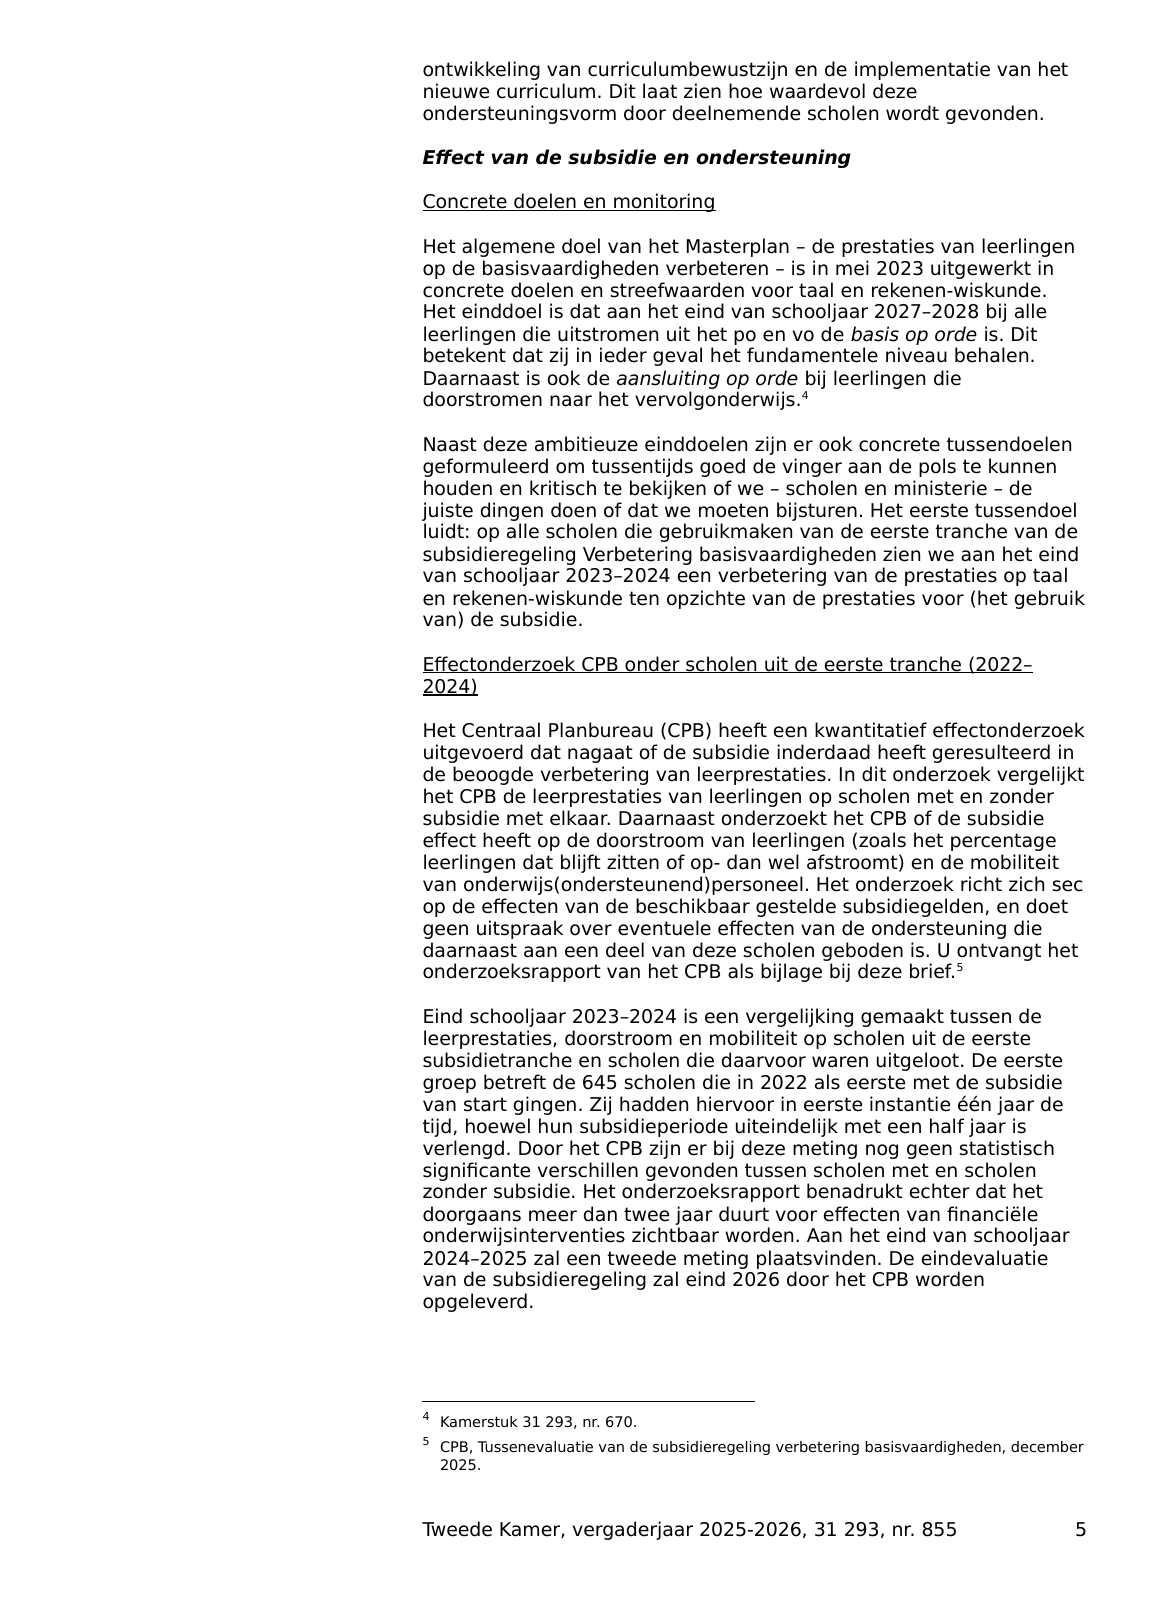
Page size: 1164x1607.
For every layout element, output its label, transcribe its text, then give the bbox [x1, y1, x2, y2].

text Naast deze ambitieuze einddoelen zijn er ook concrete tussendoelen geformuleerd om tussentijds goed de vinger aan de pols te kunnen houden en kritisch te bekijken of we – scholen en ministerie – de juiste dingen doen of dat we moeten bijsturen. Het eerste tussendoel luidt: op alle scholen die gebruikmaken van de eerste tranche van de subsidieregeling Verbetering basisvaardigheden zien we aan het eind van schooljaar 2023–2024 een verbetering van de prestaties op taal en rekenen-wiskunde ten opzichte van de prestaties voor (het gebruik van) de subsidie. [422, 433, 1087, 631]
subtitle Effectonderzoek CPB onder scholen uit de eerste tranche (2022–2024) [422, 653, 1087, 697]
subtitle Effect van de subsidie en ondersteuning [422, 147, 1087, 169]
text Eind schooljaar 2023–2024 is een vergelijking gemaakt tussen de leerprestaties, doorstroom en mobiliteit op scholen uit de eerste subsidietranche en scholen die daarvoor waren uitgeloot. De eerste groep betreft de 645 scholen die in 2022 als eerste met de subsidie van start gingen. Zij hadden hiervoor in eerste instantie één jaar de tijd, hoewel hun subsidieperiode uiteindelijk met een half jaar is verlengd. Door het CPB zijn er bij deze meting nog geen statistisch significante verschillen gevonden tussen scholen met en scholen zonder subsidie. Het onderzoeksrapport benadrukt echter dat het doorgaans meer dan twee jaar duurt voor effecten van financiële onderwijsinterventies zichtbaar worden. Aan het eind van schooljaar 2024–2025 zal een tweede meting plaatsvinden. De eindevaluatie van de subsidieregeling zal eind 2026 door het CPB worden opgeleverd. [422, 1006, 1087, 1313]
text CPB, Tussenevaluatie van de subsidieregeling verbetering basisvaardigheden, december 2025. [422, 1435, 1087, 1474]
text Kamerstuk 31 293, nr. 670. [422, 1410, 1087, 1432]
text ontwikkeling van curriculumbewustzijn en de implementatie van het nieuwe curriculum. Dit laat zien hoe waardevol deze ondersteuningsvorm door deelnemende scholen wordt gevonden. [422, 59, 1087, 125]
text Het Centraal Planbureau (CPB) heeft een kwantitatief effectonderzoek uitgevoerd dat nagaat of de subsidie inderdaad heeft geresulteerd in de beoogde verbetering van leerprestaties. In dit onderzoek vergelijkt het CPB de leerprestaties van leerlingen op scholen met en zonder subsidie met elkaar. Daarnaast onderzoekt het CPB of de subsidie effect heeft op de doorstroom van leerlingen (zoals het percentage leerlingen dat blijft zitten of op- dan wel afstroomt) en de mobiliteit van onderwijs(ondersteunend)personeel. Het onderzoek richt zich sec op de effecten van de beschikbaar gestelde subsidiegelden, en doet geen uitspraak over eventuele effecten van de ondersteuning die daarnaast aan een deel van deze scholen geboden is. U ontvangt het onderzoeksrapport van het CPB als bijlage bij deze brief. [422, 720, 1087, 983]
subtitle Concrete doelen en monitoring [422, 191, 1087, 213]
text Het algemene doel van het Masterplan – de prestaties van leerlingen op de basisvaardigheden verbeteren – is in mei 2023 uitgewerkt in concrete doelen en streefwaarden voor taal en rekenen-wiskunde. Het einddoel is dat aan het eind van schooljaar 2027–2028 bij alle leerlingen die uitstromen uit het po en vo de basis op orde is. Dit betekent dat zij in ieder geval het fundamentele niveau behalen. Daarnaast is ook de aansluiting op orde bij leerlingen die doorstromen naar het vervolgonderwijs. [422, 236, 1087, 411]
